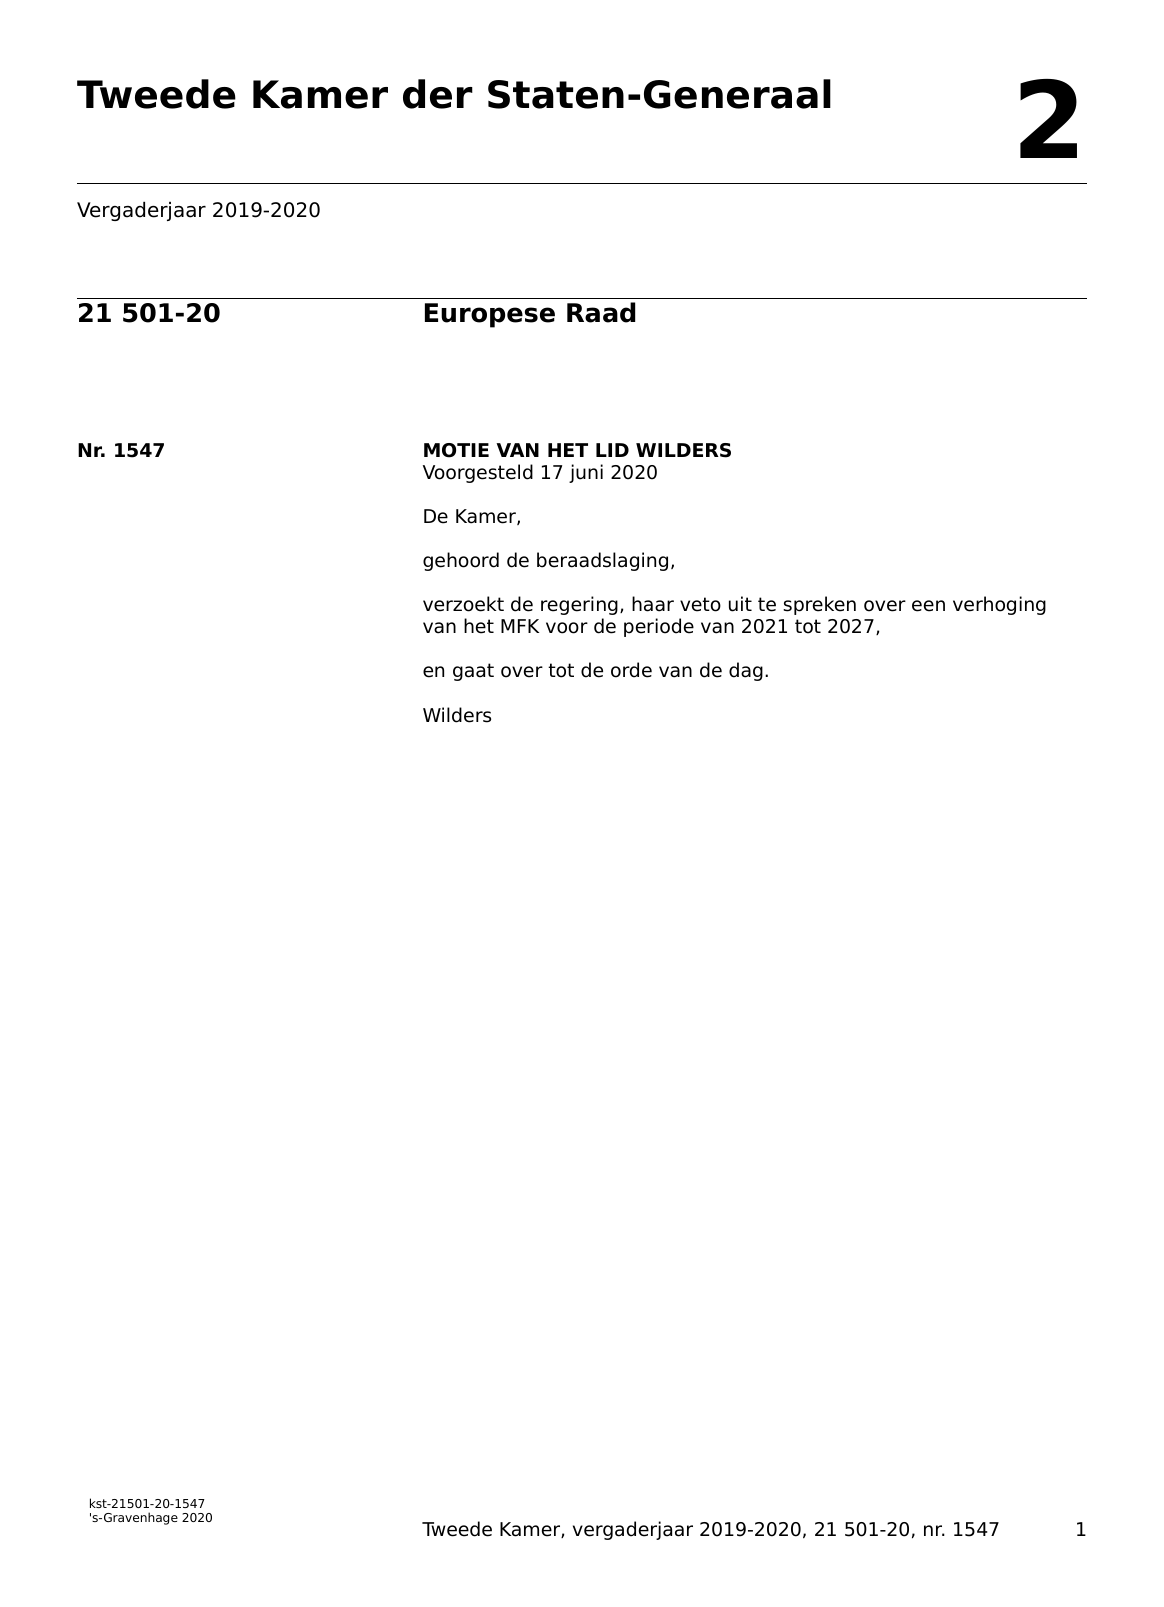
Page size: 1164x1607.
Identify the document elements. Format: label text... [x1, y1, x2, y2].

text gehoord de beraadslaging, [422, 550, 1087, 572]
table_header Tweede Kamer der Staten-Generaal [77, 59, 886, 183]
subtitle Nr. 1547 MOTIE VAN HET LID WILDERS [77, 440, 1087, 462]
text en gaat over tot de orde van de dag. [422, 660, 1087, 682]
text 's-Gravenhage 2020 [88, 1511, 323, 1525]
text Voorgesteld 17 juni 2020 [422, 462, 1087, 484]
table_header 2 [886, 59, 1087, 183]
text verzoekt de regering, haar veto uit te spreken over een verhoging van het MFK voor de periode van 2021 tot 2027, [422, 594, 1087, 638]
text De Kamer, [422, 506, 1087, 528]
table_cell Vergaderjaar 2019-2020 [77, 184, 1087, 298]
text Wilders [422, 704, 1087, 726]
text kst-21501-20-1547 [88, 1497, 323, 1511]
subtitle 21 501-20 Europese Raad [77, 299, 1087, 329]
